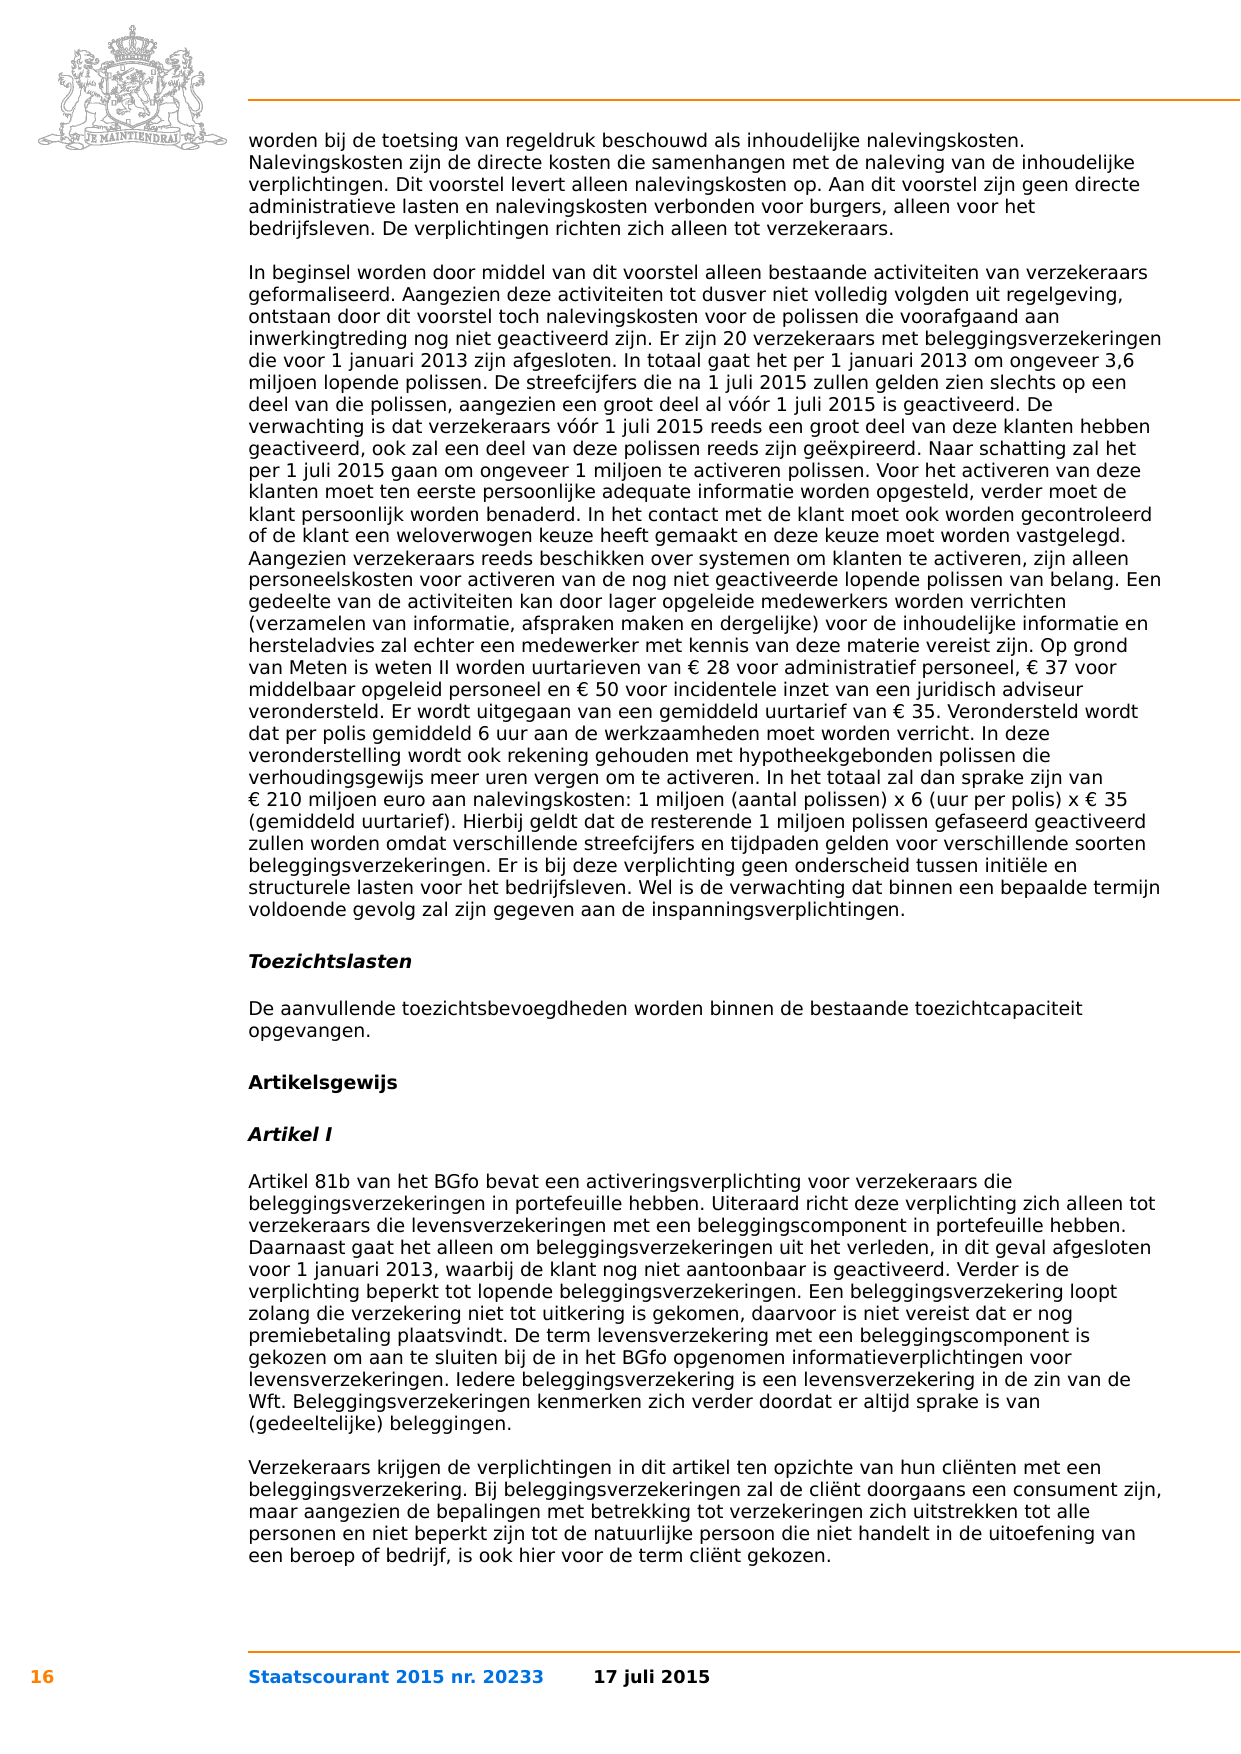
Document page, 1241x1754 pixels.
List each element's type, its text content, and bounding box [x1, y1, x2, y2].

text De aanvullende toezichtsbevoegdheden worden binnen de bestaande toezichtcapaciteit opgevangen. [248, 998, 1163, 1042]
subtitle Toezichtslasten [248, 951, 1163, 973]
text worden bij de toetsing van regeldruk beschouwd als inhoudelijke nalevingskosten. Nalevingskosten zijn de directe kosten die samenhangen met de naleving van de inhoudelijke verplichtingen. Dit voorstel levert alleen nalevingskosten op. Aan dit voorstel zijn geen directe administratieve lasten en nalevingskosten verbonden voor burgers, alleen voor het bedrijfsleven. De verplichtingen richten zich alleen tot verzekeraars. [248, 130, 1163, 240]
text Artikel 81b van het BGfo bevat een activeringsverplichting voor verzekeraars die beleggingsverzekeringen in portefeuille hebben. Uiteraard richt deze verplichting zich alleen tot verzekeraars die levensverzekeringen met een beleggingscomponent in portefeuille hebben. Daarnaast gaat het alleen om beleggingsverzekeringen uit het verleden, in dit geval afgesloten voor 1 januari 2013, waarbij de klant nog niet aantoonbaar is geactiveerd. Verder is de verplichting beperkt tot lopende beleggingsverzekeringen. Een beleggingsverzekering loopt zolang die verzekering niet tot uitkering is gekomen, daarvoor is niet vereist dat er nog premiebetaling plaatsvindt. De term levensverzekering met een beleggingscomponent is gekozen om aan te sluiten bij de in het BGfo opgenomen informatieverplichtingen voor levensverzekeringen. Iedere beleggingsverzekering is een levensverzekering in de zin van de Wft. Beleggingsverzekeringen kenmerken zich verder doordat er altijd sprake is van (gedeeltelijke) beleggingen. [248, 1171, 1163, 1435]
text Verzekeraars krijgen de verplichtingen in dit artikel ten opzichte van hun cliënten met een beleggingsverzekering. Bij beleggingsverzekeringen zal de cliënt doorgaans een consument zijn, maar aangezien de bepalingen met betrekking tot verzekeringen zich uitstrekken tot alle personen en niet beperkt zijn tot de natuurlijke persoon die niet handelt in de uitoefening van een beroep of bedrijf, is ook hier voor de term cliënt gekozen. [248, 1457, 1163, 1566]
text In beginsel worden door middel van dit voorstel alleen bestaande activiteiten van verzekeraars geformaliseerd. Aangezien deze activiteiten tot dusver niet volledig volgden uit regelgeving, ontstaan door dit voorstel toch nalevingskosten voor de polissen die voorafgaand aan inwerkingtreding nog niet geactiveerd zijn. Er zijn 20 verzekeraars met beleggingsverzekeringen die voor 1 januari 2013 zijn afgesloten. In totaal gaat het per 1 januari 2013 om ongeveer 3,6 miljoen lopende polissen. De streefcijfers die na 1 juli 2015 zullen gelden zien slechts op een deel van die polissen, aangezien een groot deel al vóór 1 juli 2015 is geactiveerd. De verwachting is dat verzekeraars vóór 1 juli 2015 reeds een groot deel van deze klanten hebben geactiveerd, ook zal een deel van deze polissen reeds zijn geëxpireerd. Naar schatting zal het per 1 juli 2015 gaan om ongeveer 1 miljoen te activeren polissen. Voor het activeren van deze klanten moet ten eerste persoonlijke adequate informatie worden opgesteld, verder moet de klant persoonlijk worden benaderd. In het contact met de klant moet ook worden gecontroleerd of de klant een weloverwogen keuze heeft gemaakt en deze keuze moet worden vastgelegd. Aangezien verzekeraars reeds beschikken over systemen om klanten te activeren, zijn alleen personeelskosten voor activeren van de nog niet geactiveerde lopende polissen van belang. Een gedeelte van de activiteiten kan door lager opgeleide medewerkers worden verrichten (verzamelen van informatie, afspraken maken en dergelijke) voor de inhoudelijke informatie en hersteladvies zal echter een medewerker met kennis van deze materie vereist zijn. Op grond van Meten is weten II worden uurtarieven van € 28 voor administratief personeel, € 37 voor middelbaar opgeleid personeel en € 50 voor incidentele inzet van een juridisch adviseur verondersteld. Er wordt uitgegaan van een gemiddeld uurtarief van € 35. Verondersteld wordt dat per polis gemiddeld 6 uur aan de werkzaamheden moet worden verricht. In deze veronderstelling wordt ook rekening gehouden met hypotheekgebonden polissen die verhoudingsgewijs meer uren vergen om te activeren. In het totaal zal dan sprake zijn van € 210 miljoen euro aan nalevingskosten: 1 miljoen (aantal polissen) x 6 (uur per polis) x € 35 (gemiddeld uurtarief). Hierbij geldt dat de resterende 1 miljoen polissen gefaseerd geactiveerd zullen worden omdat verschillende streefcijfers en tijdpaden gelden voor verschillende soorten beleggingsverzekeringen. Er is bij deze verplichting geen onderscheid tussen initiële en structurele lasten voor het bedrijfsleven. Wel is de verwachting dat binnen een bepaalde termijn voldoende gevolg zal zijn gegeven aan de inspanningsverplichtingen. [248, 262, 1163, 921]
picture [38, 25, 227, 150]
subtitle Artikel I [248, 1124, 1163, 1146]
subtitle Artikelsgewijs [248, 1072, 1163, 1094]
